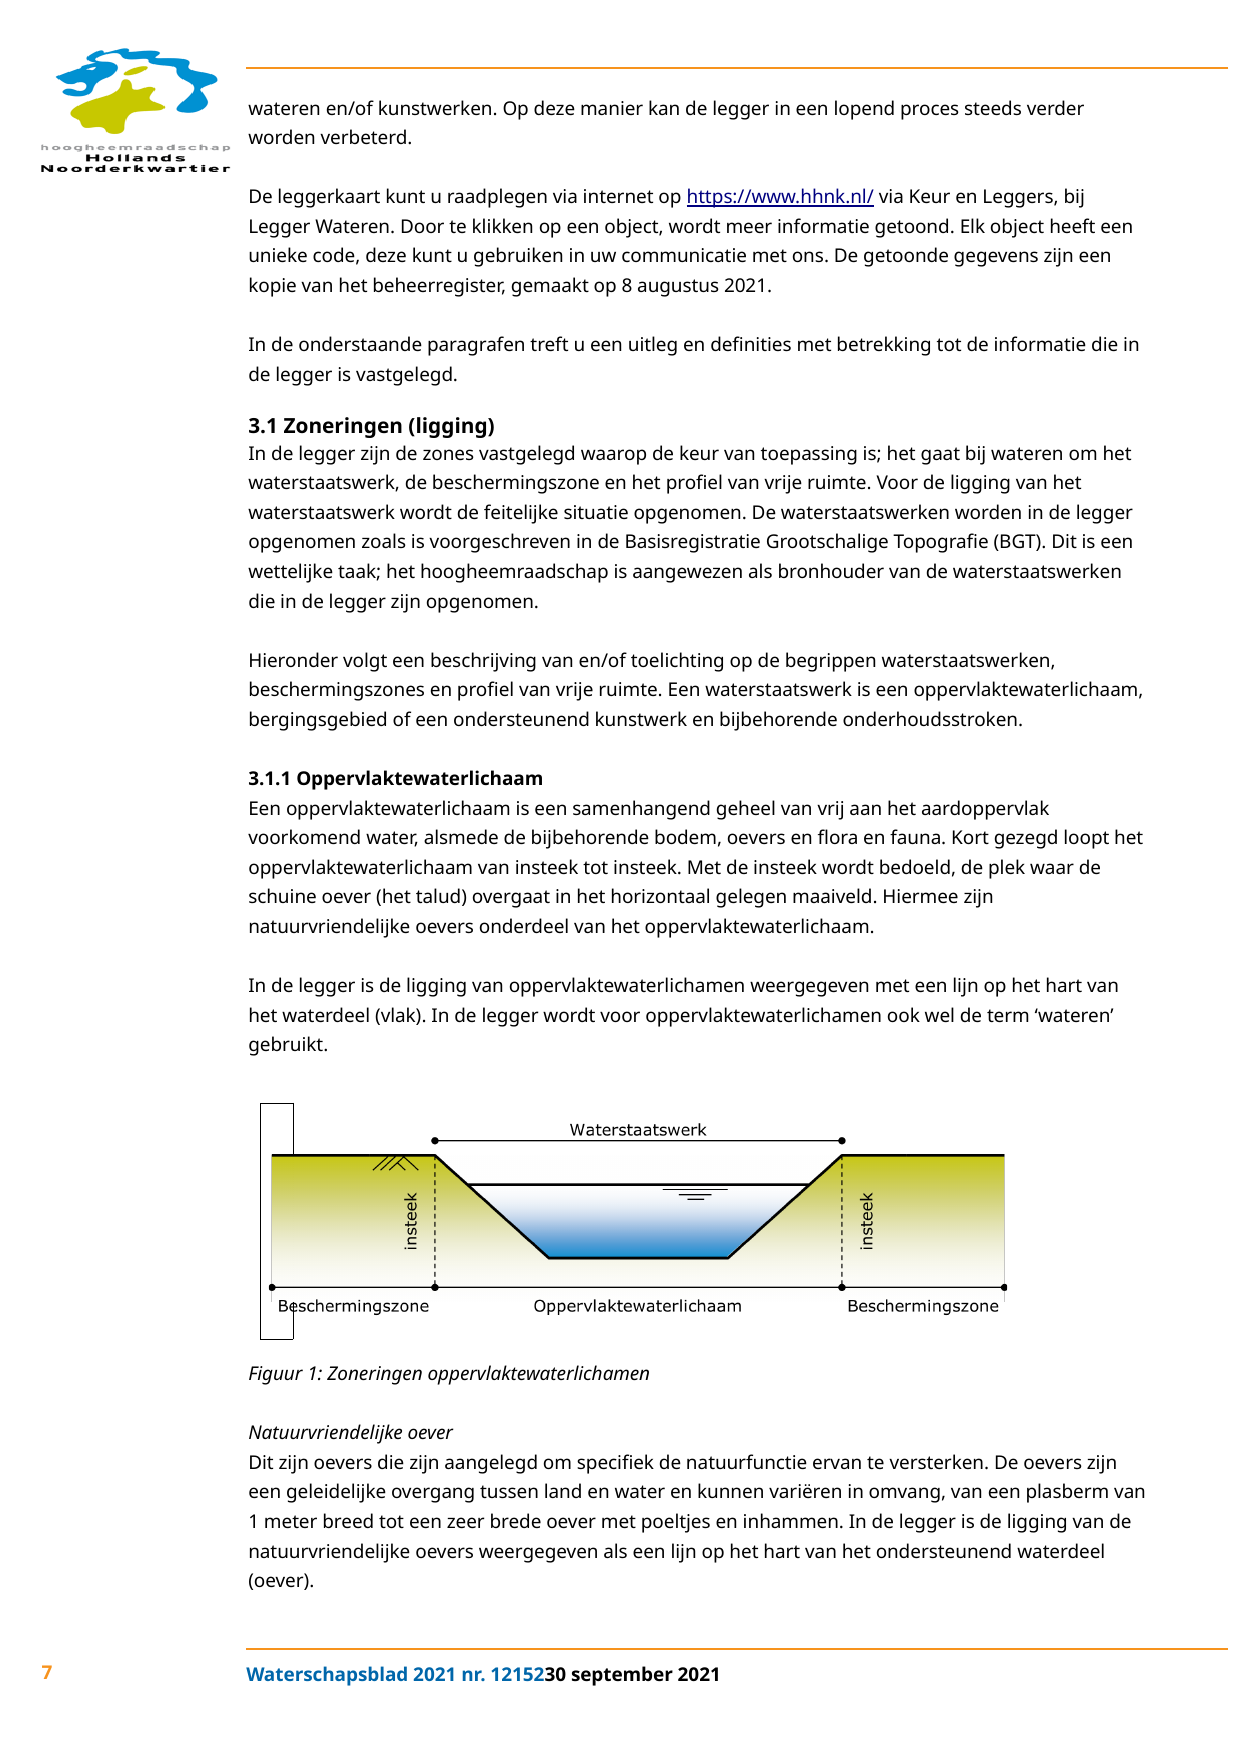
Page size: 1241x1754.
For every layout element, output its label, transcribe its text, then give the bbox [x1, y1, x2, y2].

text wateren en/of kunstwerken. Op deze manier kan de legger in een lopend proces steeds verder worden verbeterd. [248, 95, 1152, 150]
text In de legger zijn de zones vastgelegd waarop de keur van toepassing is; het gaat bij wateren om het waterstaatswerk, de beschermingszone en het profiel van vrije ruimte. Voor de ligging van het waterstaatswerk wordt de feitelijke situatie opgenomen. De waterstaatswerken worden in de legger opgenomen zoals is voorgeschreven in de Basisregistratie Grootschalige Topografie (BGT). Dit is een wettelijke taak; het hoogheemraadschap is aangewezen als bronhouder van de waterstaatswerken die in de legger zijn opgenomen. [248, 440, 1152, 613]
text Dit zijn oevers die zijn aangelegd om specifiek de natuurfunctie ervan te versterken. De oevers zijn een geleidelijke overgang tussen land en water en kunnen variëren in omvang, van een plasberm van 1 meter breed tot een zeer brede oever met poeltjes en inhammen. In de legger is de ligging van de natuurvriendelijke oevers weergegeven als een lijn op het hart van het ondersteunend waterdeel (oever). [248, 1449, 1152, 1593]
text Figuur 1: Zoneringen oppervlaktewaterlichamen [248, 1360, 1152, 1386]
text De leggerkaart kunt u raadplegen via internet op https://www.hhnk.nl/ via Keur en Leggers, bij Legger Wateren. Door te klikken op een object, wordt meer informatie getoond. Elk object heeft een unieke code, deze kunt u gebruiken in uw communicatie met ons. De getoonde gegevens zijn een kopie van het beheerregister, gemaakt op 8 augustus 2021. [248, 183, 1152, 298]
text 3.1.1 Oppervlaktewaterlichaam [248, 765, 1152, 791]
text In de onderstaande paragrafen treft u een uitleg en definities met betrekking tot de informatie die in de legger is vastgelegd. [248, 331, 1152, 387]
text 3.1 Zoneringen (ligging) [248, 411, 1152, 440]
text In de legger is de ligging van oppervlaktewaterlichamen weergegeven met een lijn op het hart van het waterdeel (vlak). In de legger wordt voor oppervlaktewaterlichamen ook wel de term ‘wateren’ gebruikt. [248, 972, 1152, 1057]
picture [41, 47, 231, 172]
text Een oppervlaktewaterlichaam is een samenhangend geheel van vrij aan het aardoppervlak voorkomend water, alsmede de bijbehorende bodem, oevers en flora en fauna. Kort gezegd loopt het oppervlaktewaterlichaam van insteek tot insteek. Met de insteek wordt bedoeld, de plek waar de schuine oever (het talud) overgaat in het horizontaal gelegen maaiveld. Hiermee zijn natuurvriendelijke oevers onderdeel van het oppervlaktewaterlichaam. [248, 795, 1152, 939]
text Natuurvriendelijke oever [248, 1419, 1152, 1445]
text Hieronder volgt een beschrijving van en/of toelichting op de begrippen waterstaatswerken, beschermingszones en profiel van vrije ruimte. Een waterstaatswerk is een oppervlaktewaterlichaam, bergingsgebied of een ondersteunend kunstwerk en bijbehorende onderhoudsstroken. [248, 647, 1152, 732]
picture [268, 1111, 1008, 1331]
